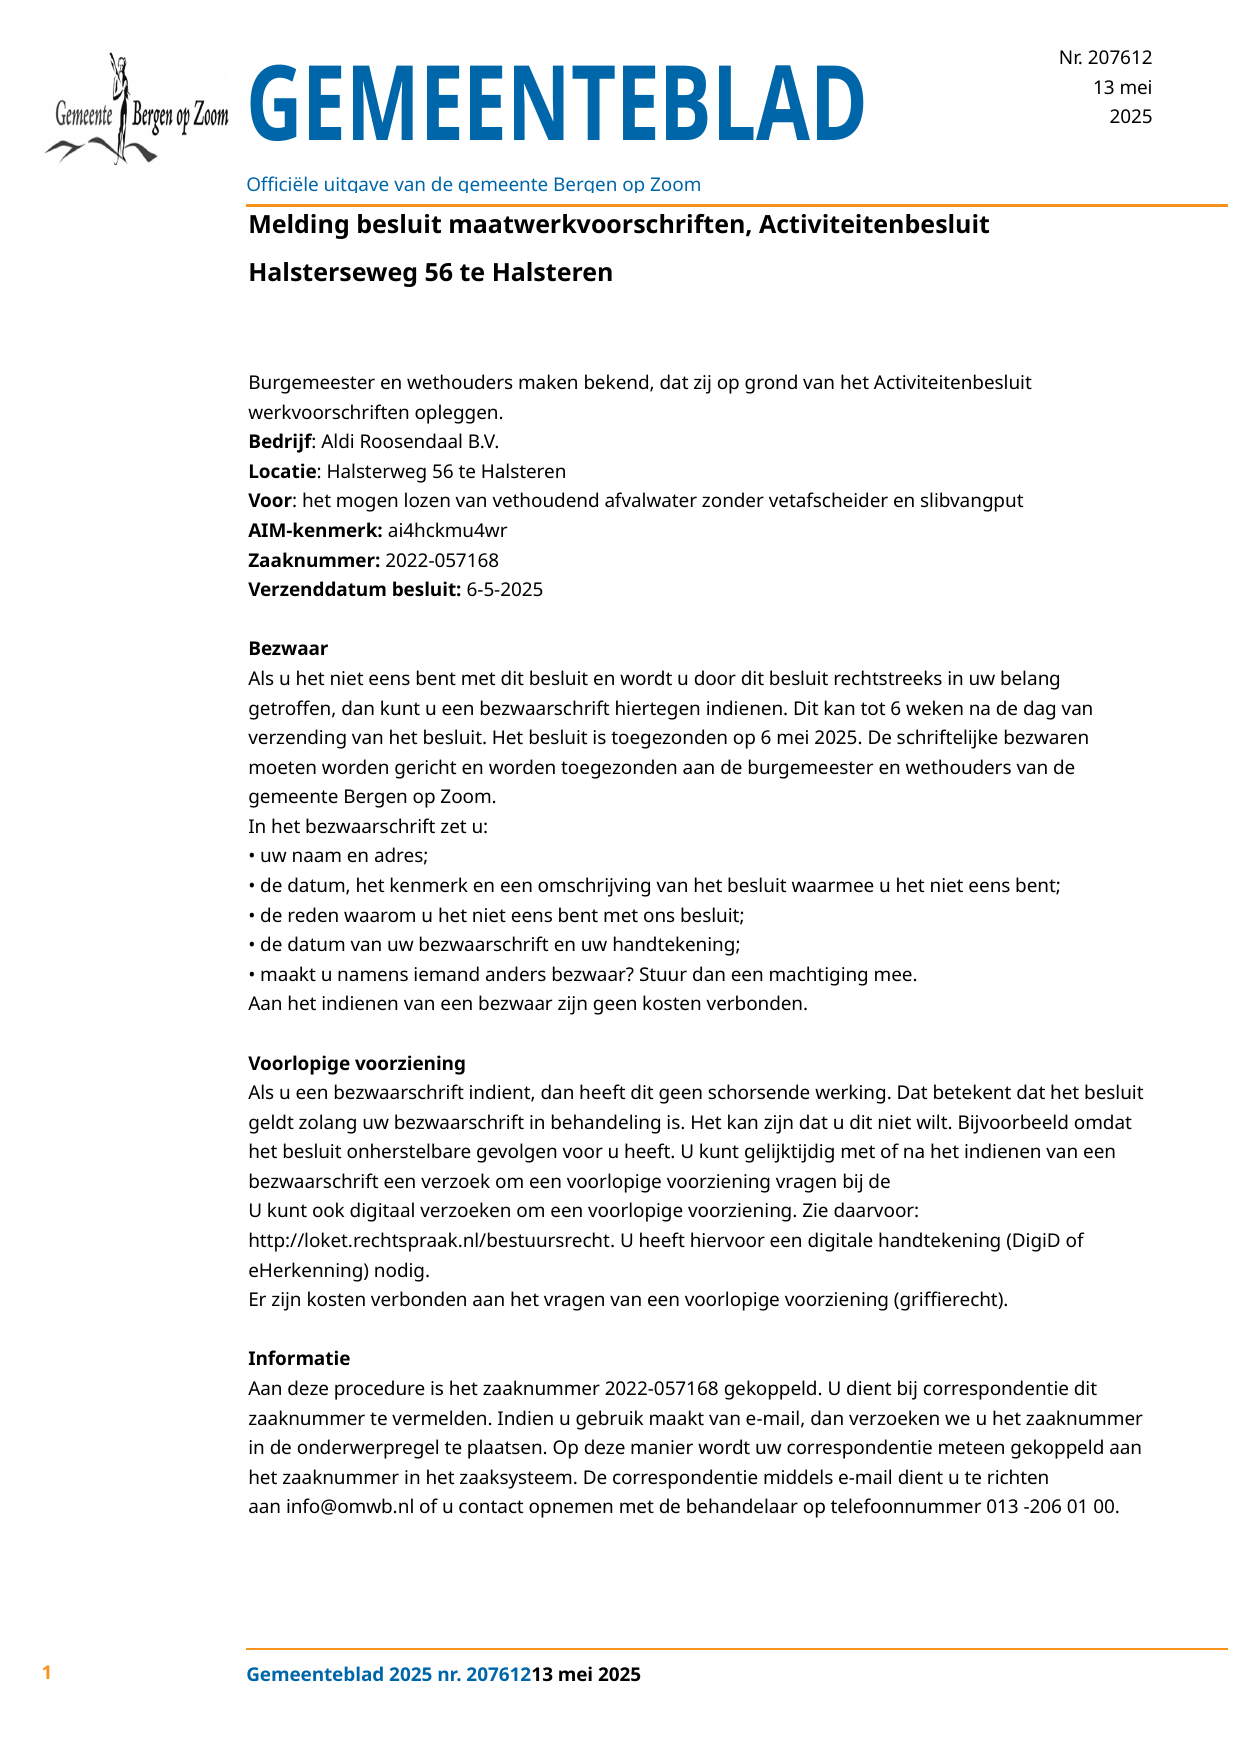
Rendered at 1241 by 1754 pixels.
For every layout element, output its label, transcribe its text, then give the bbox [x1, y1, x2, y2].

text Melding besluit maatwerkvoorschriften, Activiteitenbesluit Halsterseweg 56 te Halsteren [248, 207, 1152, 288]
text Informatie [248, 1346, 1152, 1371]
text Er zijn kosten verbonden aan het vragen van een voorlopige voorziening (griffierecht). [248, 1286, 1152, 1312]
text • de datum, het kenmerk en een omschrijving van het besluit waarmee u het niet eens bent; [248, 872, 1152, 898]
text Aan het indienen van een bezwaar zijn geen kosten verbonden. [248, 991, 1152, 1016]
text Voor: het mogen lozen van vethoudend afvalwater zonder vetafscheider en slibvangput [248, 488, 1152, 513]
text • uw naam en adres; [248, 843, 1152, 868]
text Als u het niet eens bent met dit besluit en wordt u door dit besluit rechtstreeks in uw belang getroffen, dan kunt u een bezwaarschrift hiertegen indienen. Dit kan tot 6 weken na de dag van verzending van het besluit. Het besluit is toegezonden op 6 mei 2025. De schriftelijke bezwaren moeten worden gericht en worden toegezonden aan de burgemeester en wethouders van de gemeente Bergen op Zoom. [248, 665, 1152, 809]
text In het bezwaarschrift zet u: [248, 813, 1152, 839]
text Als u een bezwaarschrift indient, dan heeft dit geen schorsende werking. Dat betekent dat het besluit geldt zolang uw bezwaarschrift in behandeling is. Het kan zijn dat u dit niet wilt. Bijvoorbeeld omdat het besluit onherstelbare gevolgen voor u heeft. U kunt gelijktijdig met of na het indienen van een bezwaarschrift een verzoek om een voorlopige voorziening vragen bij de [248, 1079, 1152, 1194]
text Aan deze procedure is het zaaknummer 2022-057168 gekoppeld. U dient bij correspondentie dit zaaknummer te vermelden. Indien u gebruik maakt van e-mail, dan verzoeken we u het zaaknummer in de onderwerpregel te plaatsen. Op deze manier wordt uw correspondentie meteen gekoppeld aan het zaaknummer in het zaaksysteem. De correspondentie middels e-mail dient u te richten aan info@omwb.nl of u contact opnemen met de behandelaar op telefoonnummer 013 -206 01 00. [248, 1375, 1152, 1519]
text • maakt u namens iemand anders bezwaar? Stuur dan een machtiging mee. [248, 961, 1152, 987]
text Voorlopige voorziening [248, 1050, 1152, 1076]
text Zaaknummer: 2022-057168 [248, 547, 1152, 573]
text U kunt ook digitaal verzoeken om een voorlopige voorziening. Zie daarvoor: http://loket.rechtspraak.nl/bestuursrecht. U heeft hiervoor een digitale handtekening (DigiD of eHerkenning) nodig. [248, 1198, 1152, 1283]
text Verzenddatum besluit: 6-5-2025 [248, 576, 1152, 602]
text Locatie: Halsterweg 56 te Halsteren [248, 458, 1152, 484]
text Burgemeester en wethouders maken bekend, dat zij op grond van het Activiteitenbesluit werkvoorschriften opleggen. [248, 369, 1152, 425]
text • de reden waarom u het niet eens bent met ons besluit; [248, 902, 1152, 928]
picture [41, 47, 231, 172]
text • de datum van uw bezwaarschrift en uw handtekening; [248, 931, 1152, 957]
text Bezwaar [248, 636, 1152, 661]
text Bedrijf: Aldi Roosendaal B.V. [248, 428, 1152, 454]
text AIM-kenmerk: ai4hckmu4wr [248, 517, 1152, 543]
